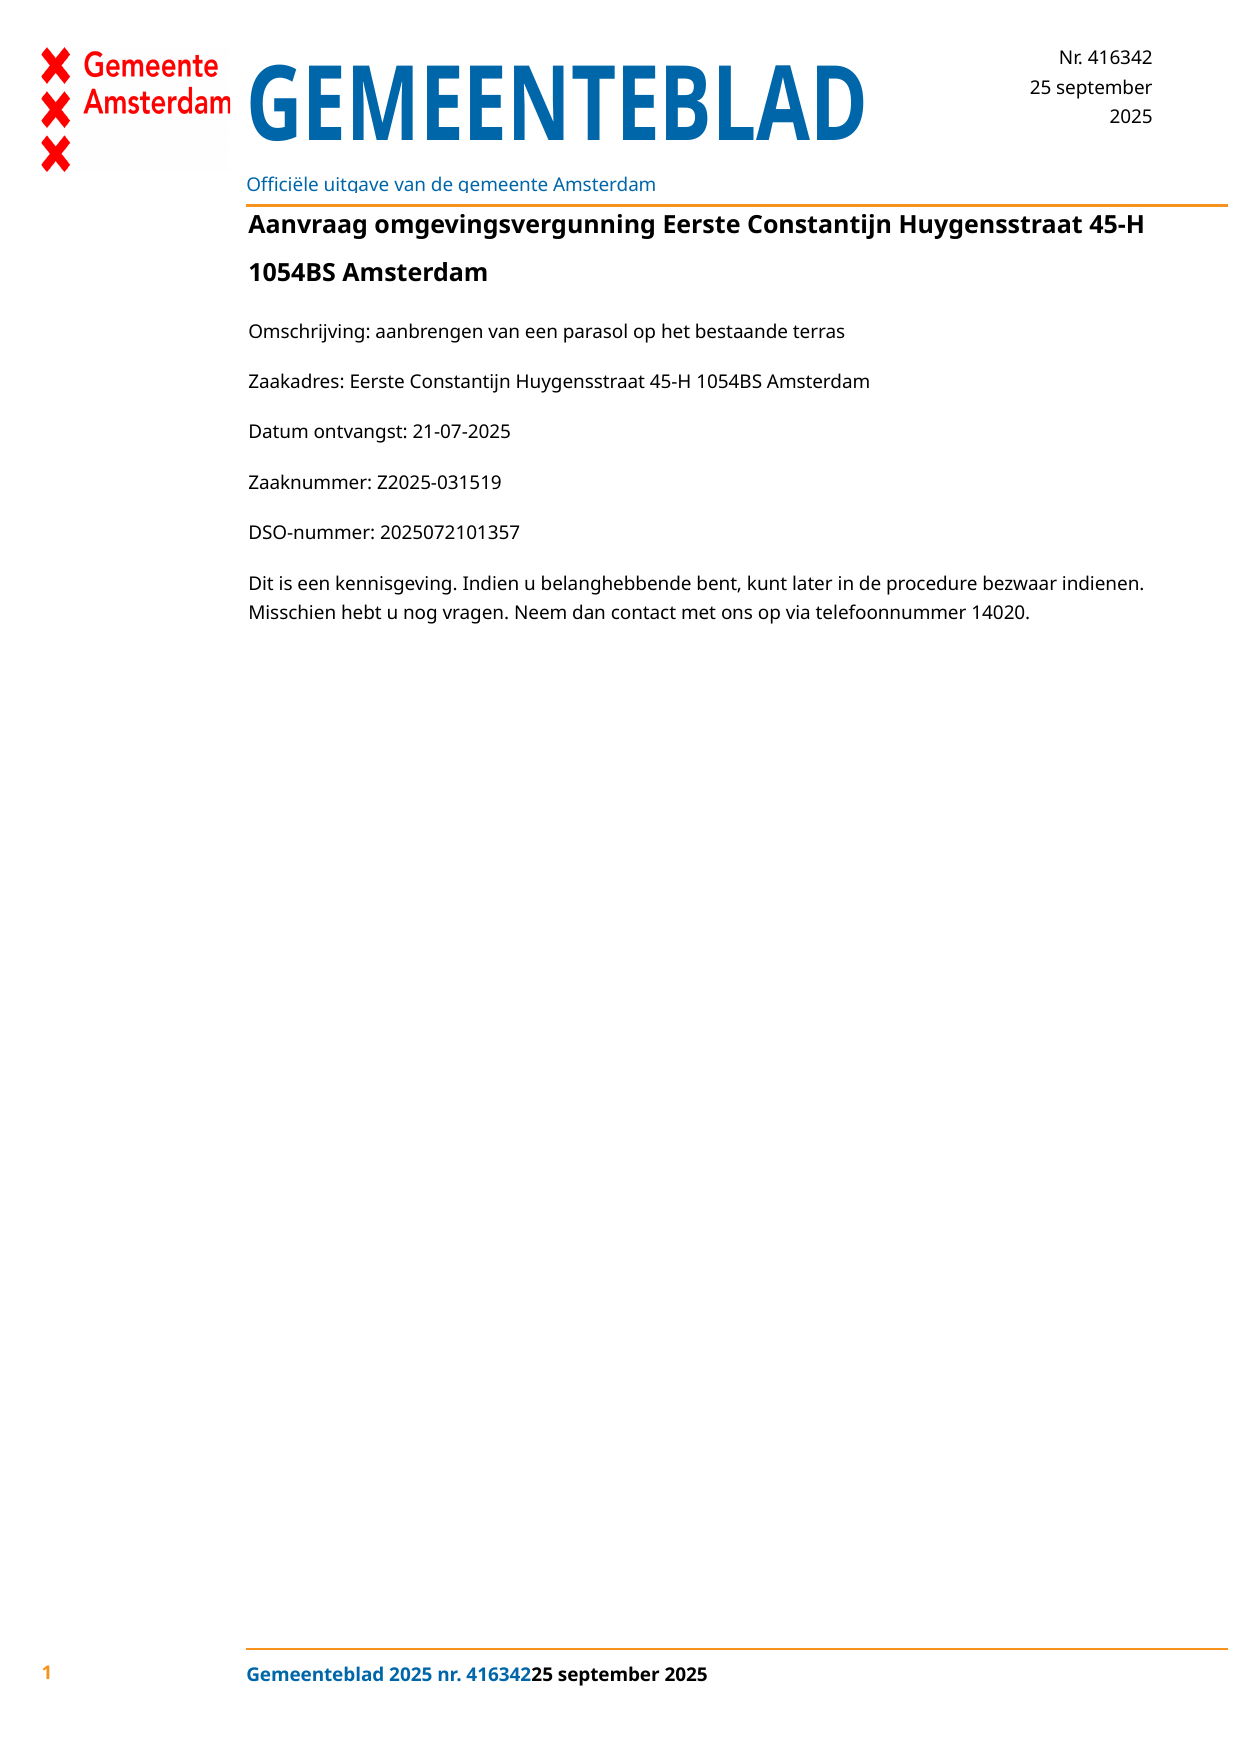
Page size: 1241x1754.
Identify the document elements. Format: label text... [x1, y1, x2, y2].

text Omschrijving: aanbrengen van een parasol op het bestaande terras [248, 318, 1152, 344]
text Aanvraag omgevingsvergunning Eerste Constantijn Huygensstraat 45-H 1054BS Amsterdam [248, 207, 1152, 288]
text Zaaknummer: Z2025-031519 [248, 469, 1152, 495]
text Zaakadres: Eerste Constantijn Huygensstraat 45-H 1054BS Amsterdam [248, 368, 1152, 394]
picture [41, 47, 231, 172]
text DSO-nummer: 2025072101357 [248, 519, 1152, 545]
text Dit is een kennisgeving. Indien u belanghebbende bent, kunt later in de procedure bezwaar indienen. Misschien hebt u nog vragen. Neem dan contact met ons op via telefoonnummer 14020. [248, 570, 1152, 625]
text Datum ontvangst: 21-07-2025 [248, 419, 1152, 444]
